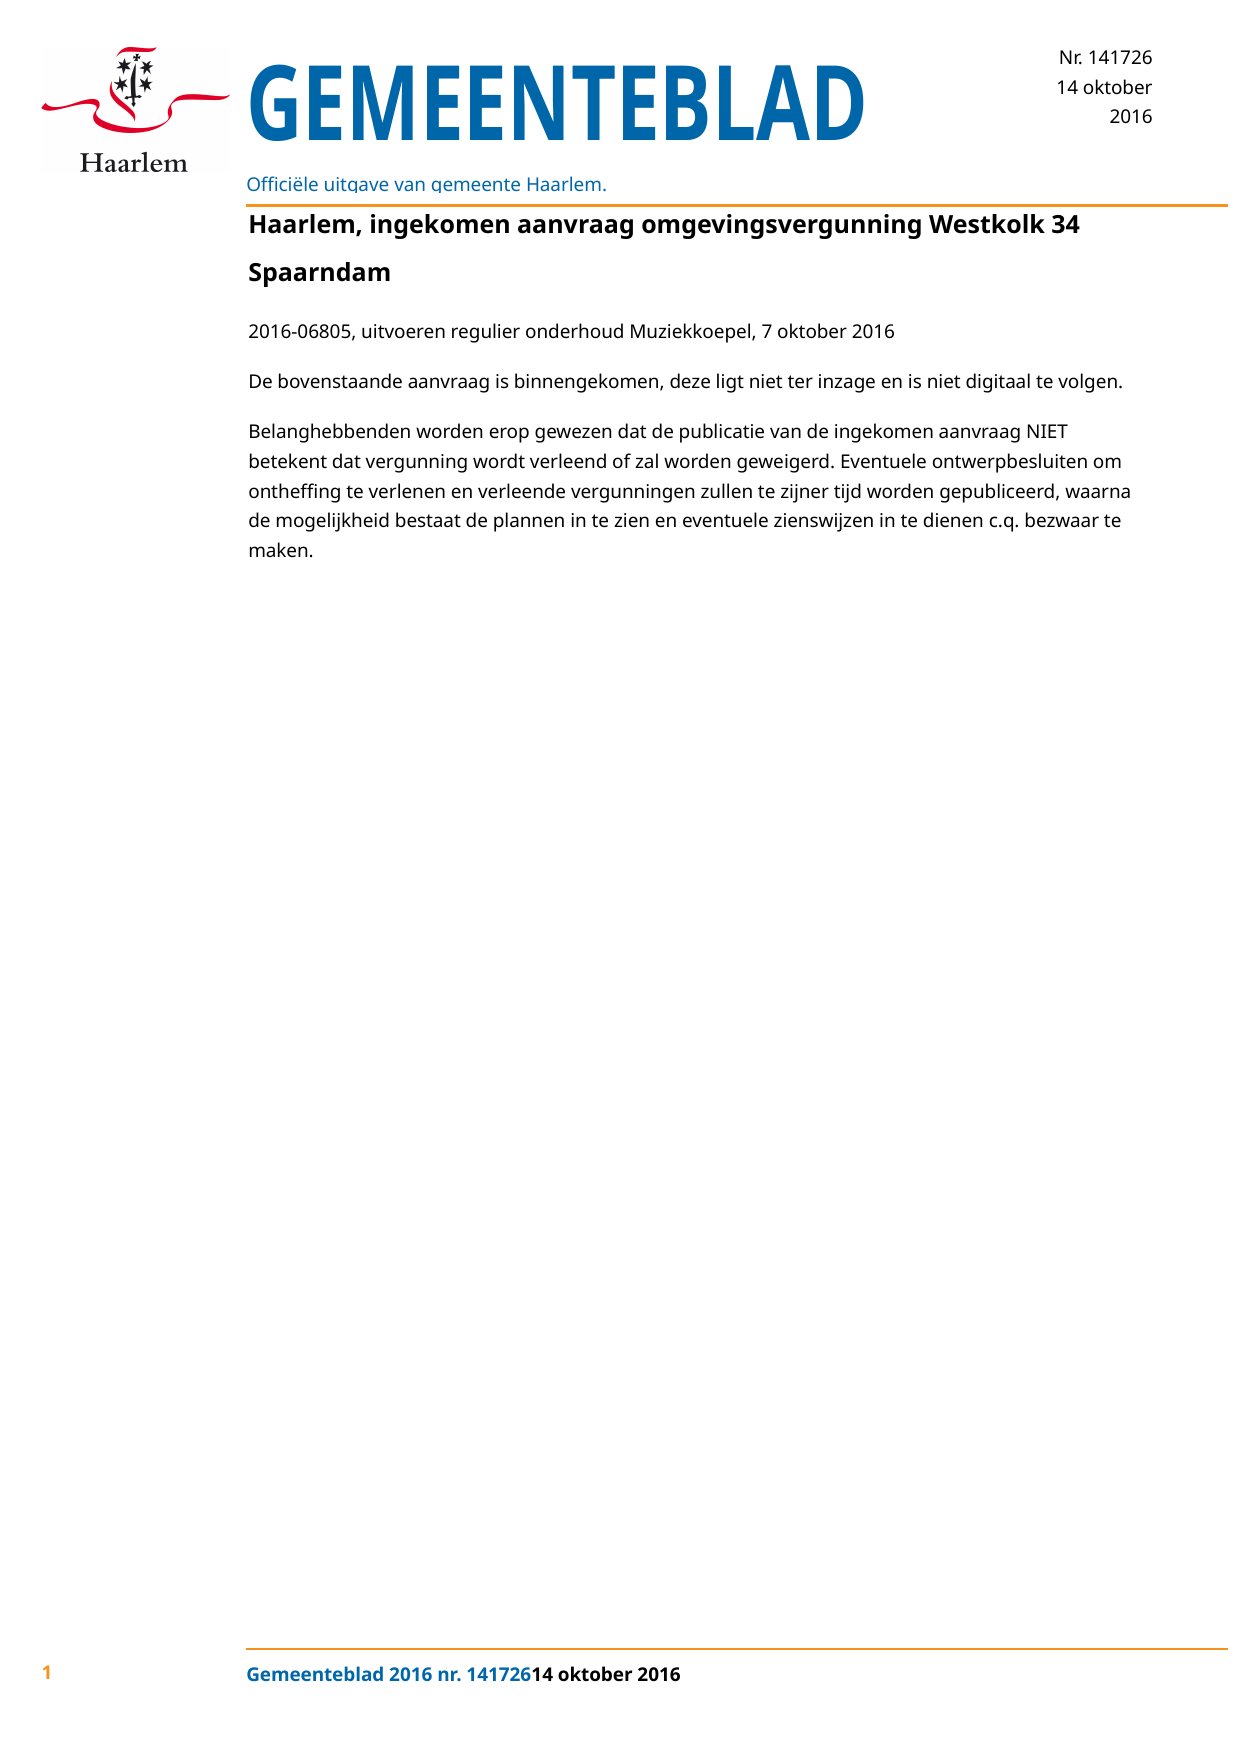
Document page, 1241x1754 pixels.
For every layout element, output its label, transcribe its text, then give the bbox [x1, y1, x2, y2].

text De bovenstaande aanvraag is binnengekomen, deze ligt niet ter inzage en is niet digitaal te volgen. [248, 368, 1152, 394]
text 2016-06805, uitvoeren regulier onderhoud Muziekkoepel, 7 oktober 2016 [248, 318, 1152, 344]
picture [41, 47, 231, 172]
text Belanghebbenden worden erop gewezen dat de publicatie van de ingekomen aanvraag NIET betekent dat vergunning wordt verleend of zal worden geweigerd. Eventuele ontwerpbesluiten om ontheffing te verlenen en verleende vergunningen zullen te zijner tijd worden gepubliceerd, waarna de mogelijkheid bestaat de plannen in te zien en eventuele zienswijzen in te dienen c.q. bezwaar te maken. [248, 419, 1152, 563]
text Haarlem, ingekomen aanvraag omgevingsvergunning Westkolk 34 Spaarndam [248, 207, 1152, 288]
